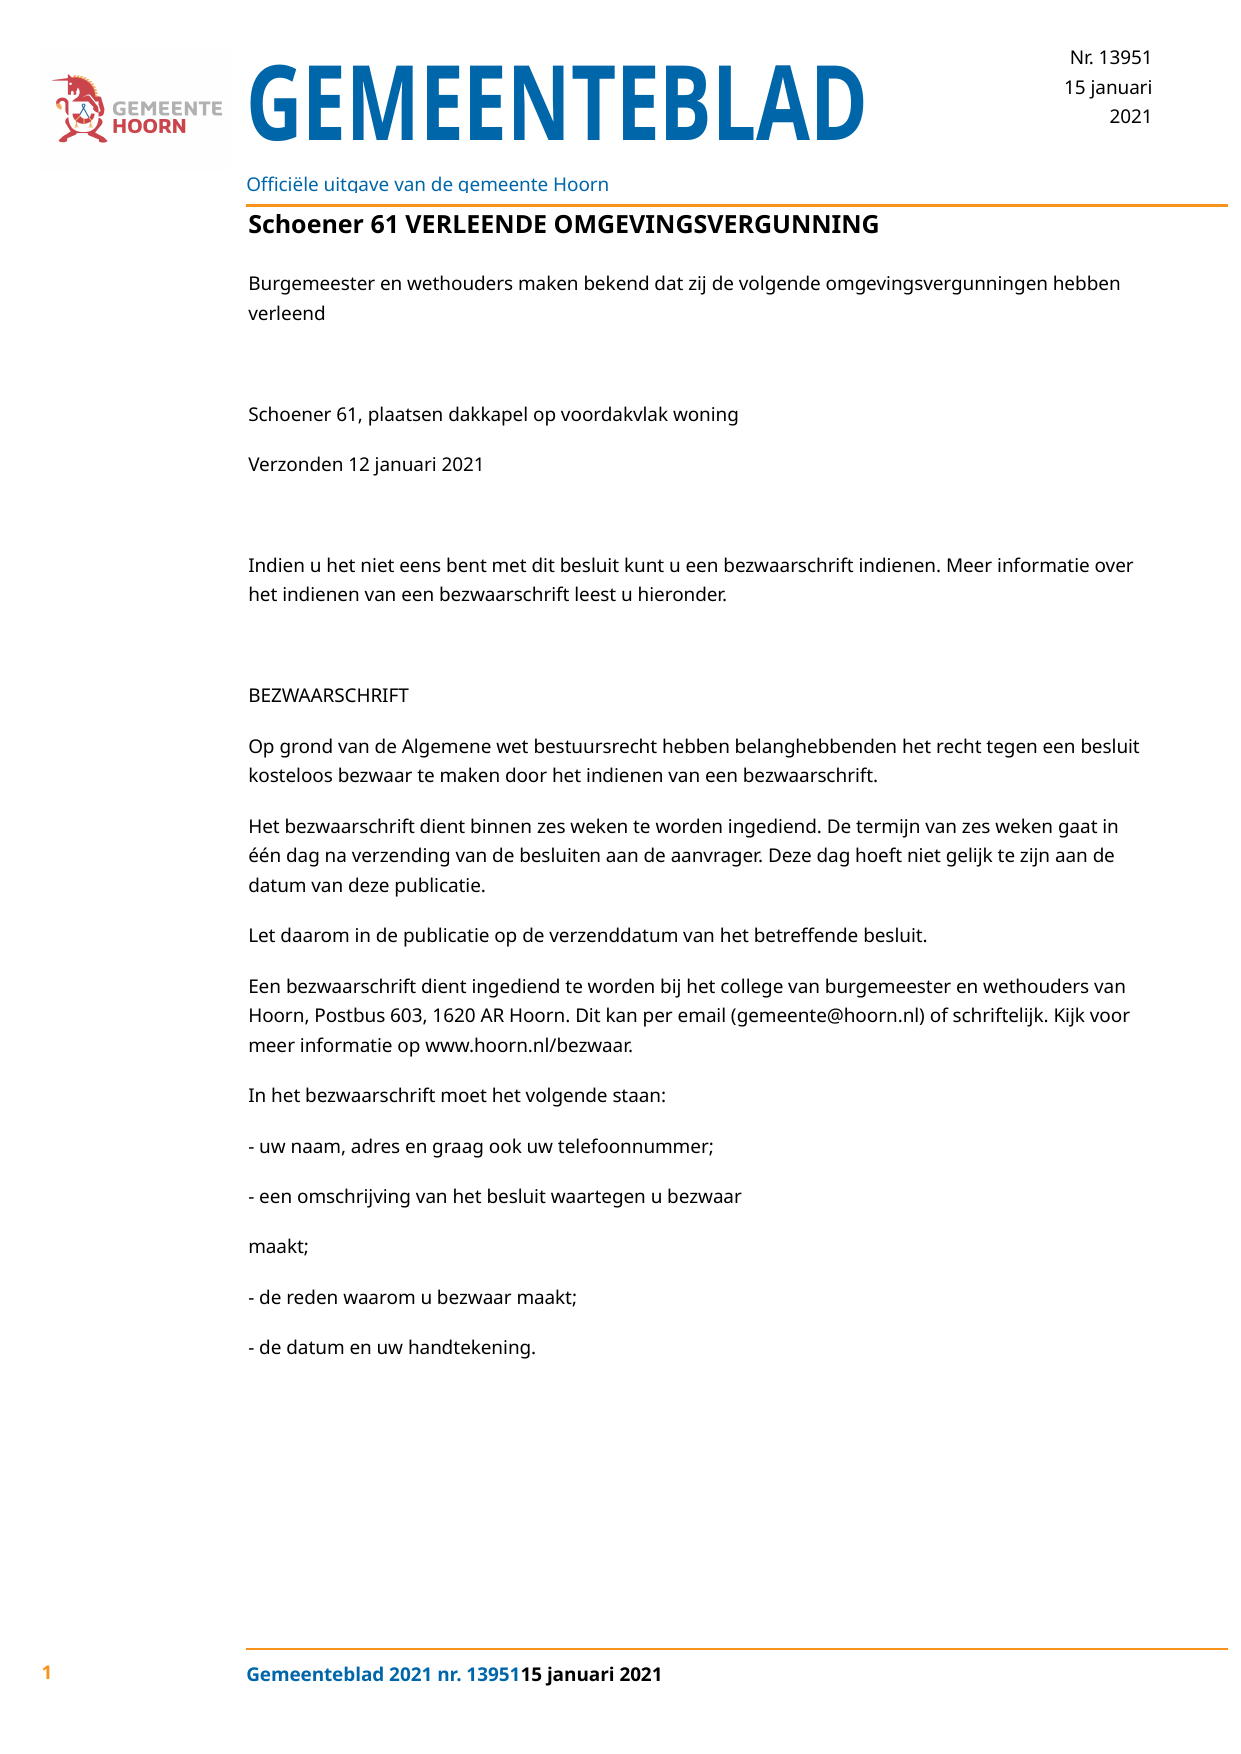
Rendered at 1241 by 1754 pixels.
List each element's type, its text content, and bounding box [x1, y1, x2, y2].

text BEZWAARSCHRIFT [248, 682, 1152, 708]
text - een omschrijving van het besluit waartegen u bezwaar [248, 1183, 1152, 1209]
text - de datum en uw handtekening. [248, 1334, 1152, 1360]
text Op grond van de Algemene wet bestuursrecht hebben belanghebbenden het recht tegen een besluit kosteloos bezwaar te maken door het indienen van een bezwaarschrift. [248, 733, 1152, 788]
text - de reden waarom u bezwaar maakt; [248, 1284, 1152, 1310]
text Let daarom in de publicatie op de verzenddatum van het betreffende besluit. [248, 922, 1152, 948]
text Indien u het niet eens bent met dit besluit kunt u een bezwaarschrift indienen. Meer informatie over het indienen van een bezwaarschrift leest u hieronder. [248, 552, 1152, 607]
text - uw naam, adres en graag ook uw telefoonnummer; [248, 1133, 1152, 1158]
text Schoener 61, plaatsen dakkapel op voordakvlak woning [248, 401, 1152, 426]
text Het bezwaarschrift dient binnen zes weken te worden ingediend. De termijn van zes weken gaat in één dag na verzending van de besluiten aan de aanvrager. Deze dag hoeft niet gelijk te zijn aan de datum van deze publicatie. [248, 813, 1152, 898]
text In het bezwaarschrift moet het volgende staan: [248, 1082, 1152, 1108]
text Verzonden 12 januari 2021 [248, 451, 1152, 477]
text Schoener 61 VERLEENDE OMGEVINGSVERGUNNING [248, 207, 1152, 241]
text Een bezwaarschrift dient ingediend te worden bij het college van burgemeester en wethouders van Hoorn, Postbus 603, 1620 AR Hoorn. Dit kan per email (gemeente@hoorn.nl) of schriftelijk. Kijk voor meer informatie op www.hoorn.nl/bezwaar. [248, 973, 1152, 1058]
text Burgemeester en wethouders maken bekend dat zij de volgende omgevingsvergunningen hebben verleend [248, 270, 1152, 326]
picture [41, 47, 231, 172]
text maakt; [248, 1234, 1152, 1259]
